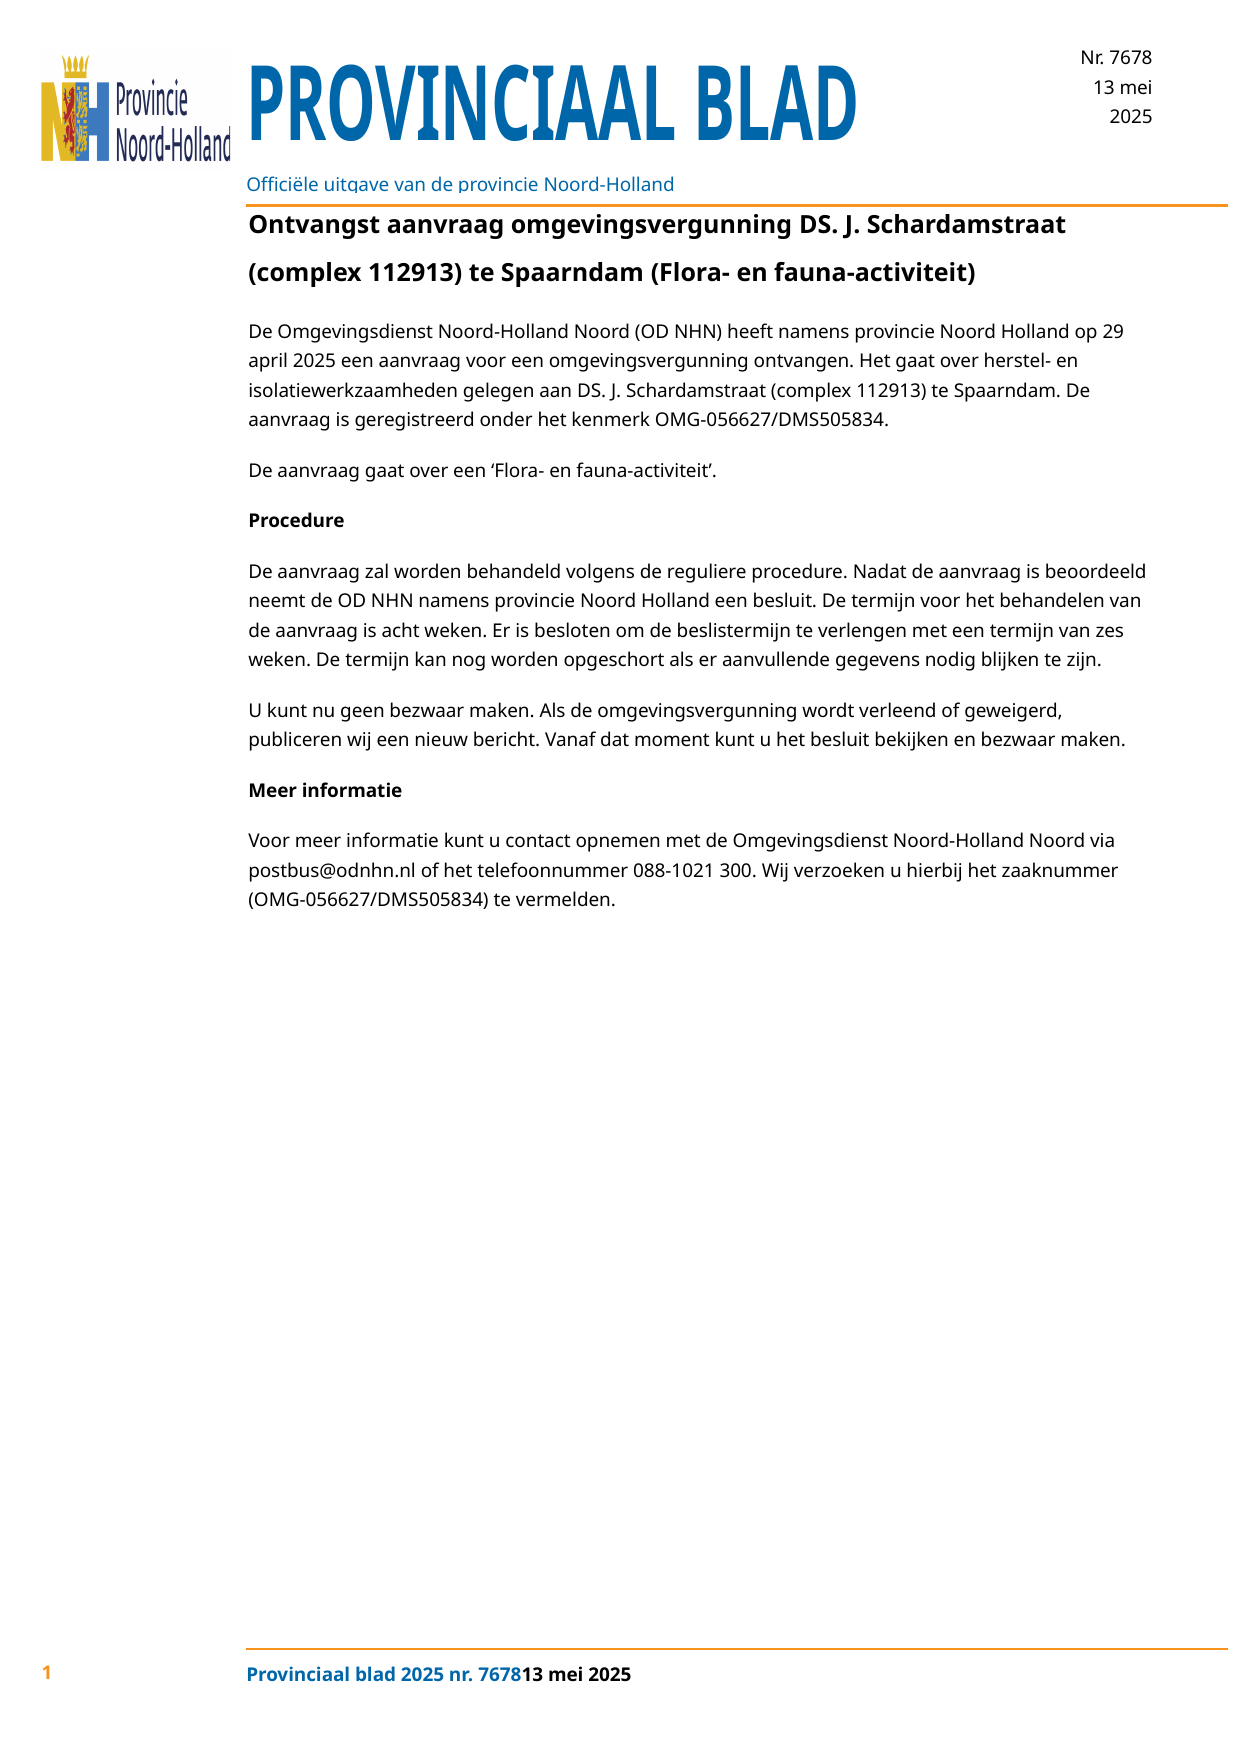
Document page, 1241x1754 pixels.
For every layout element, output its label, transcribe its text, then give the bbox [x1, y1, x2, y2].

text Meer informatie [248, 777, 1152, 803]
text Procedure [248, 507, 1152, 533]
text De aanvraag gaat over een ‘Flora- en fauna-activiteit’. [248, 457, 1152, 483]
text Ontvangst aanvraag omgevingsvergunning DS. J. Schardamstraat (complex 112913) te Spaarndam (Flora- en fauna-activiteit) [248, 207, 1152, 288]
picture [41, 47, 231, 172]
text De aanvraag zal worden behandeld volgens de reguliere procedure. Nadat de aanvraag is beoordeeld neemt de OD NHN namens provincie Noord Holland een besluit. De termijn voor het behandelen van de aanvraag is acht weken. Er is besloten om de beslistermijn te verlengen met een termijn van zes weken. De termijn kan nog worden opgeschort als er aanvullende gegevens nodig blijken te zijn. [248, 558, 1152, 672]
text U kunt nu geen bezwaar maken. Als de omgevingsvergunning wordt verleend of geweigerd, publiceren wij een nieuw bericht. Vanaf dat moment kunt u het besluit bekijken en bezwaar maken. [248, 697, 1152, 752]
text Voor meer informatie kunt u contact opnemen met de Omgevingsdienst Noord-Holland Noord via postbus@odnhn.nl of het telefoonnummer 088-1021 300. Wij verzoeken u hierbij het zaaknummer (OMG-056627/DMS505834) te vermelden. [248, 827, 1152, 912]
text De Omgevingsdienst Noord-Holland Noord (OD NHN) heeft namens provincie Noord Holland op 29 april 2025 een aanvraag voor een omgevingsvergunning ontvangen. Het gaat over herstel- en isolatiewerkzaamheden gelegen aan DS. J. Schardamstraat (complex 112913) te Spaarndam. De aanvraag is geregistreerd onder het kenmerk OMG-056627/DMS505834. [248, 318, 1152, 432]
